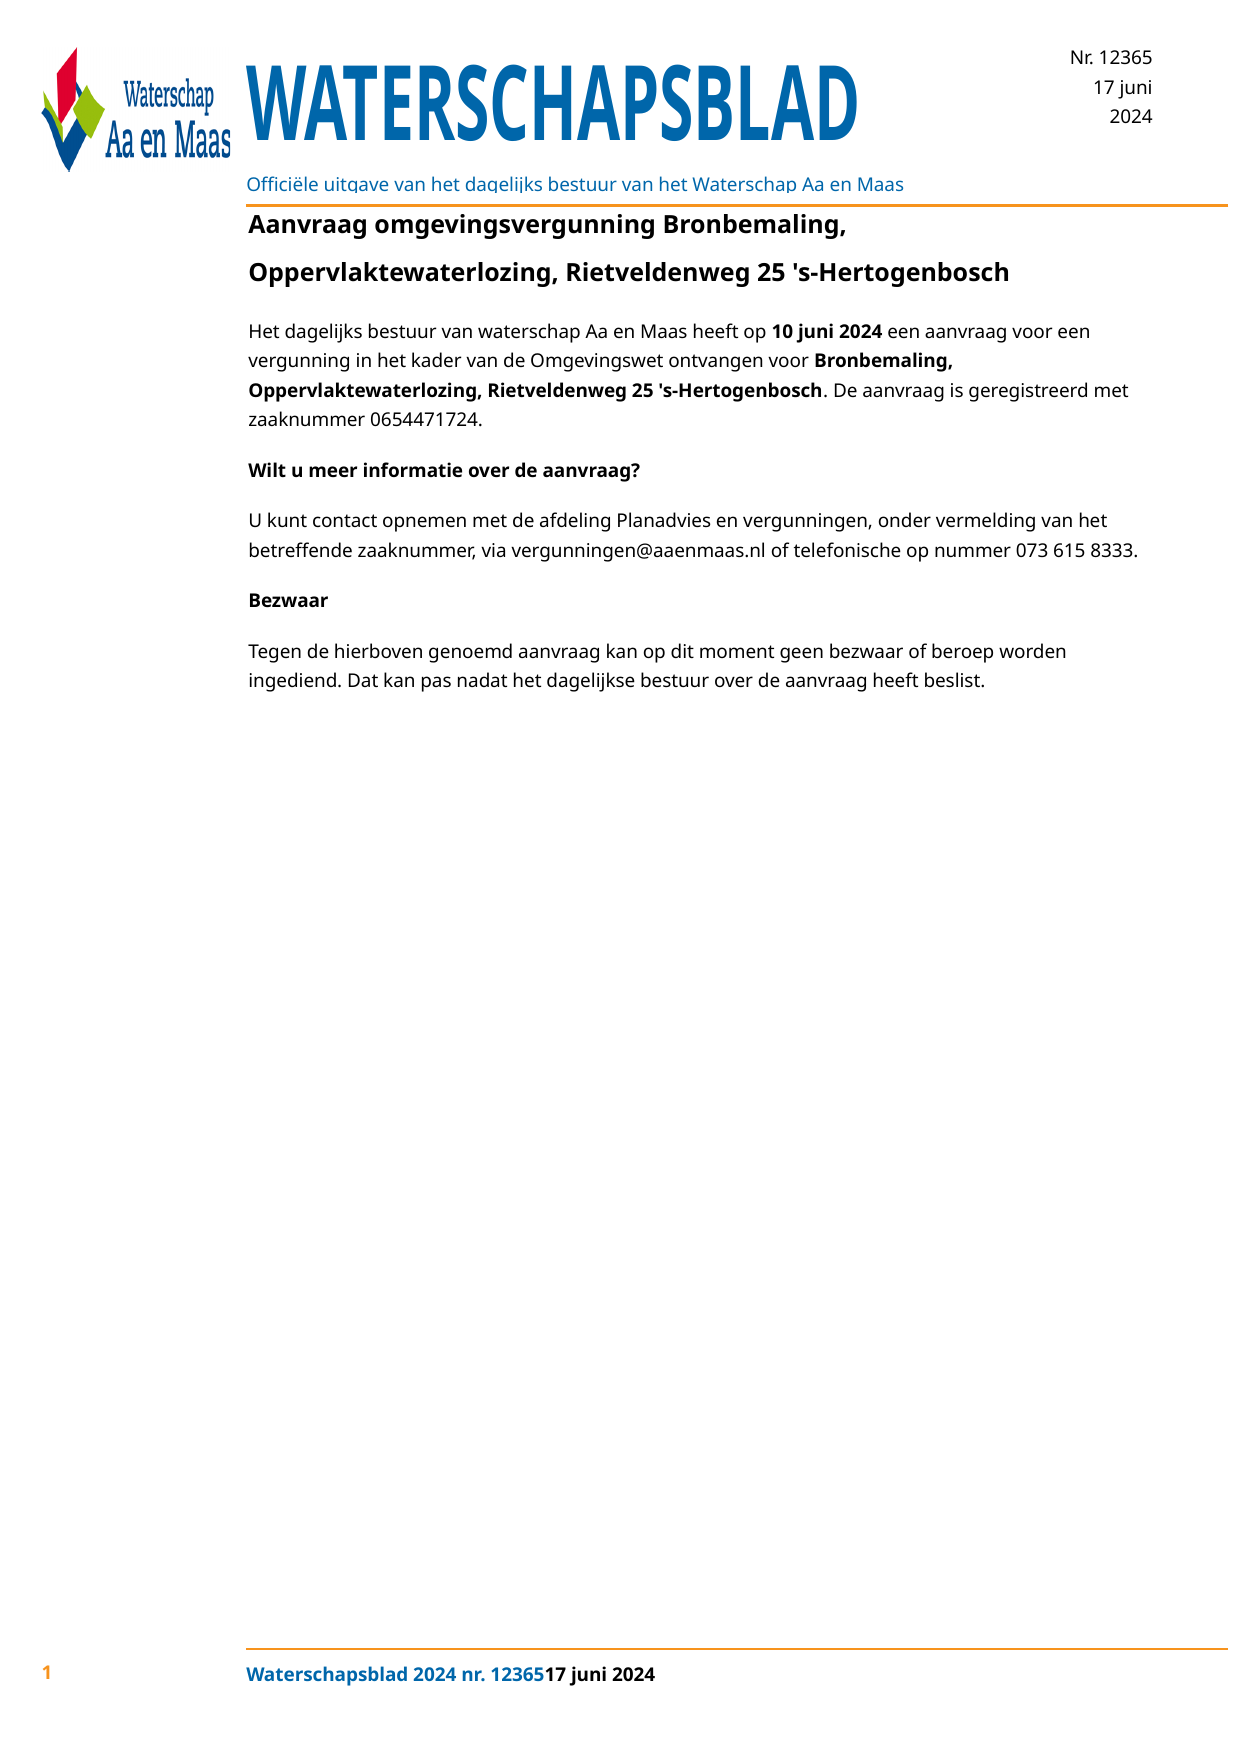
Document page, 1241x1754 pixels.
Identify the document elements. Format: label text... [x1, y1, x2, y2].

text Wilt u meer informatie over de aanvraag? [248, 457, 1152, 483]
text U kunt contact opnemen met de afdeling Planadvies en vergunningen, onder vermelding van het betreffende zaaknummer, via vergunningen@aaenmaas.nl of telefonische op nummer 073 615 8333. [248, 507, 1152, 563]
text Aanvraag omgevingsvergunning Bronbemaling, Oppervlaktewaterlozing, Rietveldenweg 25 's-Hertogenbosch [248, 207, 1152, 288]
text Het dagelijks bestuur van waterschap Aa en Maas heeft op 10 juni 2024 een aanvraag voor een vergunning in het kader van de Omgevingswet ontvangen voor Bronbemaling, Oppervlaktewaterlozing, Rietveldenweg 25 's-Hertogenbosch. De aanvraag is geregistreerd met zaaknummer 0654471724. [248, 318, 1152, 432]
picture [41, 47, 231, 172]
text Tegen de hierboven genoemd aanvraag kan op dit moment geen bezwaar of beroep worden ingediend. Dat kan pas nadat het dagelijkse bestuur over de aanvraag heeft beslist. [248, 638, 1152, 693]
text Bezwaar [248, 587, 1152, 613]
